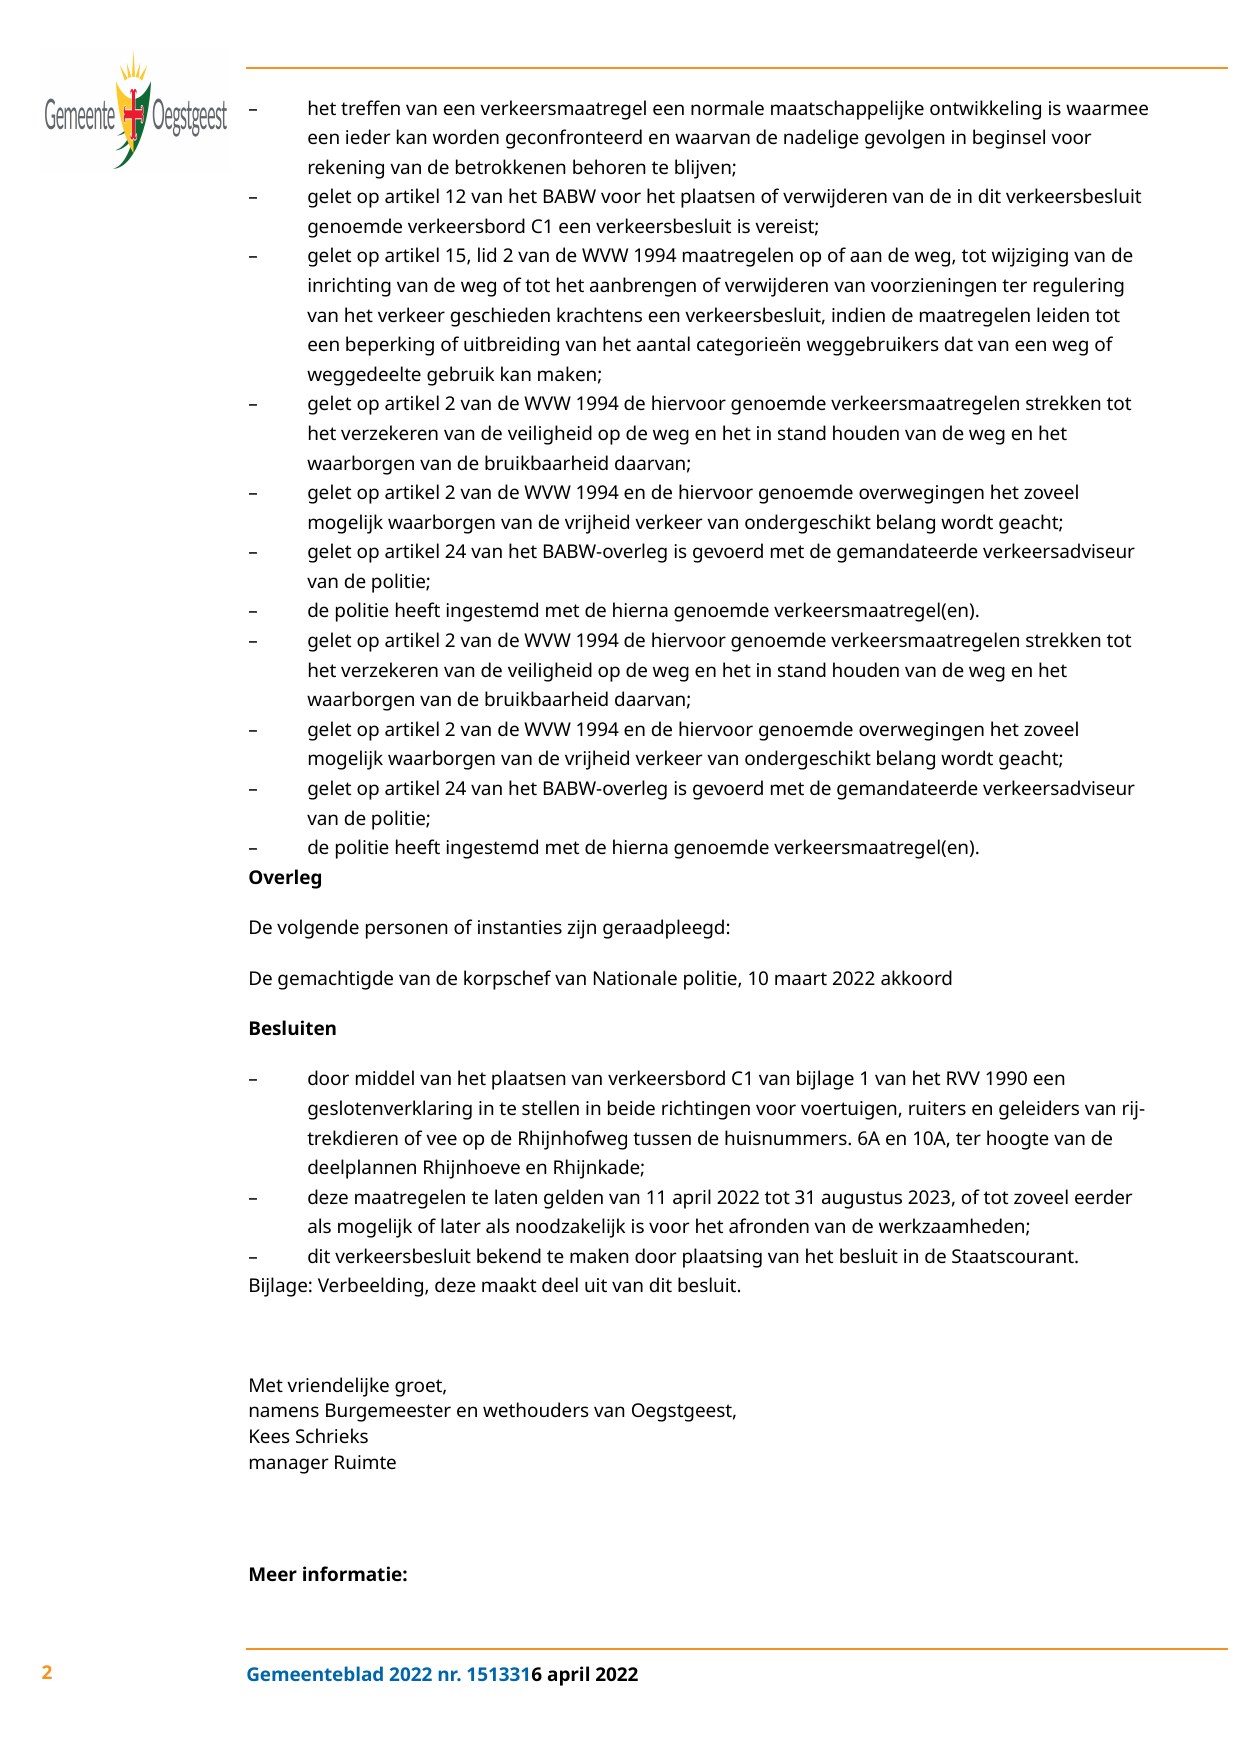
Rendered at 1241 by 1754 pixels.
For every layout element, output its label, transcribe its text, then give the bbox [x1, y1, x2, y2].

text Besluiten [248, 1015, 1152, 1041]
list gelet op artikel 12 van het BABW voor het plaatsen of verwijderen van de in dit verkeersbesluit genoemde verkeersbord C1 een verkeersbesluit is vereist; [248, 183, 1152, 239]
list gelet op artikel 15, lid 2 van de WVW 1994 maatregelen op of aan de weg, tot wijziging van de inrichting van de weg of tot het aanbrengen of verwijderen van voorzieningen ter regulering van het verkeer geschieden krachtens een verkeersbesluit, indien de maatregelen leiden tot een beperking of uitbreiding van het aantal categorieën weggebruikers dat van een weg of weggedeelte gebruik kan maken; [248, 243, 1152, 387]
list gelet op artikel 24 van het BABW-overleg is gevoerd met de gemandateerde verkeersadviseur van de politie; [248, 775, 1152, 831]
text Meer informatie: [248, 1566, 1152, 1585]
picture [41, 47, 231, 172]
list deze maatregelen te laten gelden van 11 april 2022 tot 31 augustus 2023, of tot zoveel eerder als mogelijk of later als noodzakelijk is voor het afronden van de werkzaamheden; [248, 1184, 1152, 1239]
list door middel van het plaatsen van verkeersbord C1 van bijlage 1 van het RVV 1990 een geslotenverklaring in te stellen in beide richtingen voor voertuigen, ruiters en geleiders van rij- trekdieren of vee op de Rhijnhofweg tussen de huisnummers. 6A en 10A, ter hoogte van de deelplannen Rhijnhoeve en Rhijnkade; [248, 1066, 1152, 1180]
list de politie heeft ingestemd met de hierna genoemde verkeersmaatregel(en). [248, 834, 1152, 860]
text Met vriendelijke groet, [248, 1372, 1152, 1398]
text manager Ruimte [248, 1449, 1152, 1475]
list gelet op artikel 2 van de WVW 1994 de hiervoor genoemde verkeersmaatregelen strekken tot het verzekeren van de veiligheid op de weg en het in stand houden van de weg en het waarborgen van de bruikbaarheid daarvan; [248, 391, 1152, 476]
text De volgende personen of instanties zijn geraadpleegd: [248, 914, 1152, 940]
text Bijlage: Verbeelding, deze maakt deel uit van dit besluit. [248, 1273, 1152, 1298]
list gelet op artikel 2 van de WVW 1994 en de hiervoor genoemde overwegingen het zoveel mogelijk waarborgen van de vrijheid verkeer van ondergeschikt belang wordt geacht; [248, 716, 1152, 771]
text De gemachtigde van de korpschef van Nationale politie, 10 maart 2022 akkoord [248, 965, 1152, 991]
text Overleg [248, 864, 1152, 890]
list de politie heeft ingestemd met de hierna genoemde verkeersmaatregel(en). [248, 598, 1152, 623]
list gelet op artikel 2 van de WVW 1994 de hiervoor genoemde verkeersmaatregelen strekken tot het verzekeren van de veiligheid op de weg en het in stand houden van de weg en het waarborgen van de bruikbaarheid daarvan; [248, 627, 1152, 712]
list gelet op artikel 24 van het BABW-overleg is gevoerd met de gemandateerde verkeersadviseur van de politie; [248, 538, 1152, 594]
list gelet op artikel 2 van de WVW 1994 en de hiervoor genoemde overwegingen het zoveel mogelijk waarborgen van de vrijheid verkeer van ondergeschikt belang wordt geacht; [248, 479, 1152, 535]
list dit verkeersbesluit bekend te maken door plaatsing van het besluit in de Staatscourant. [248, 1243, 1152, 1269]
text Kees Schrieks [248, 1423, 1152, 1449]
list het treffen van een verkeersmaatregel een normale maatschappelijke ontwikkeling is waarmee een ieder kan worden geconfronteerd en waarvan de nadelige gevolgen in beginsel voor rekening van de betrokkenen behoren te blijven; [248, 95, 1152, 180]
text namens Burgemeester en wethouders van Oegstgeest, [248, 1398, 1152, 1423]
